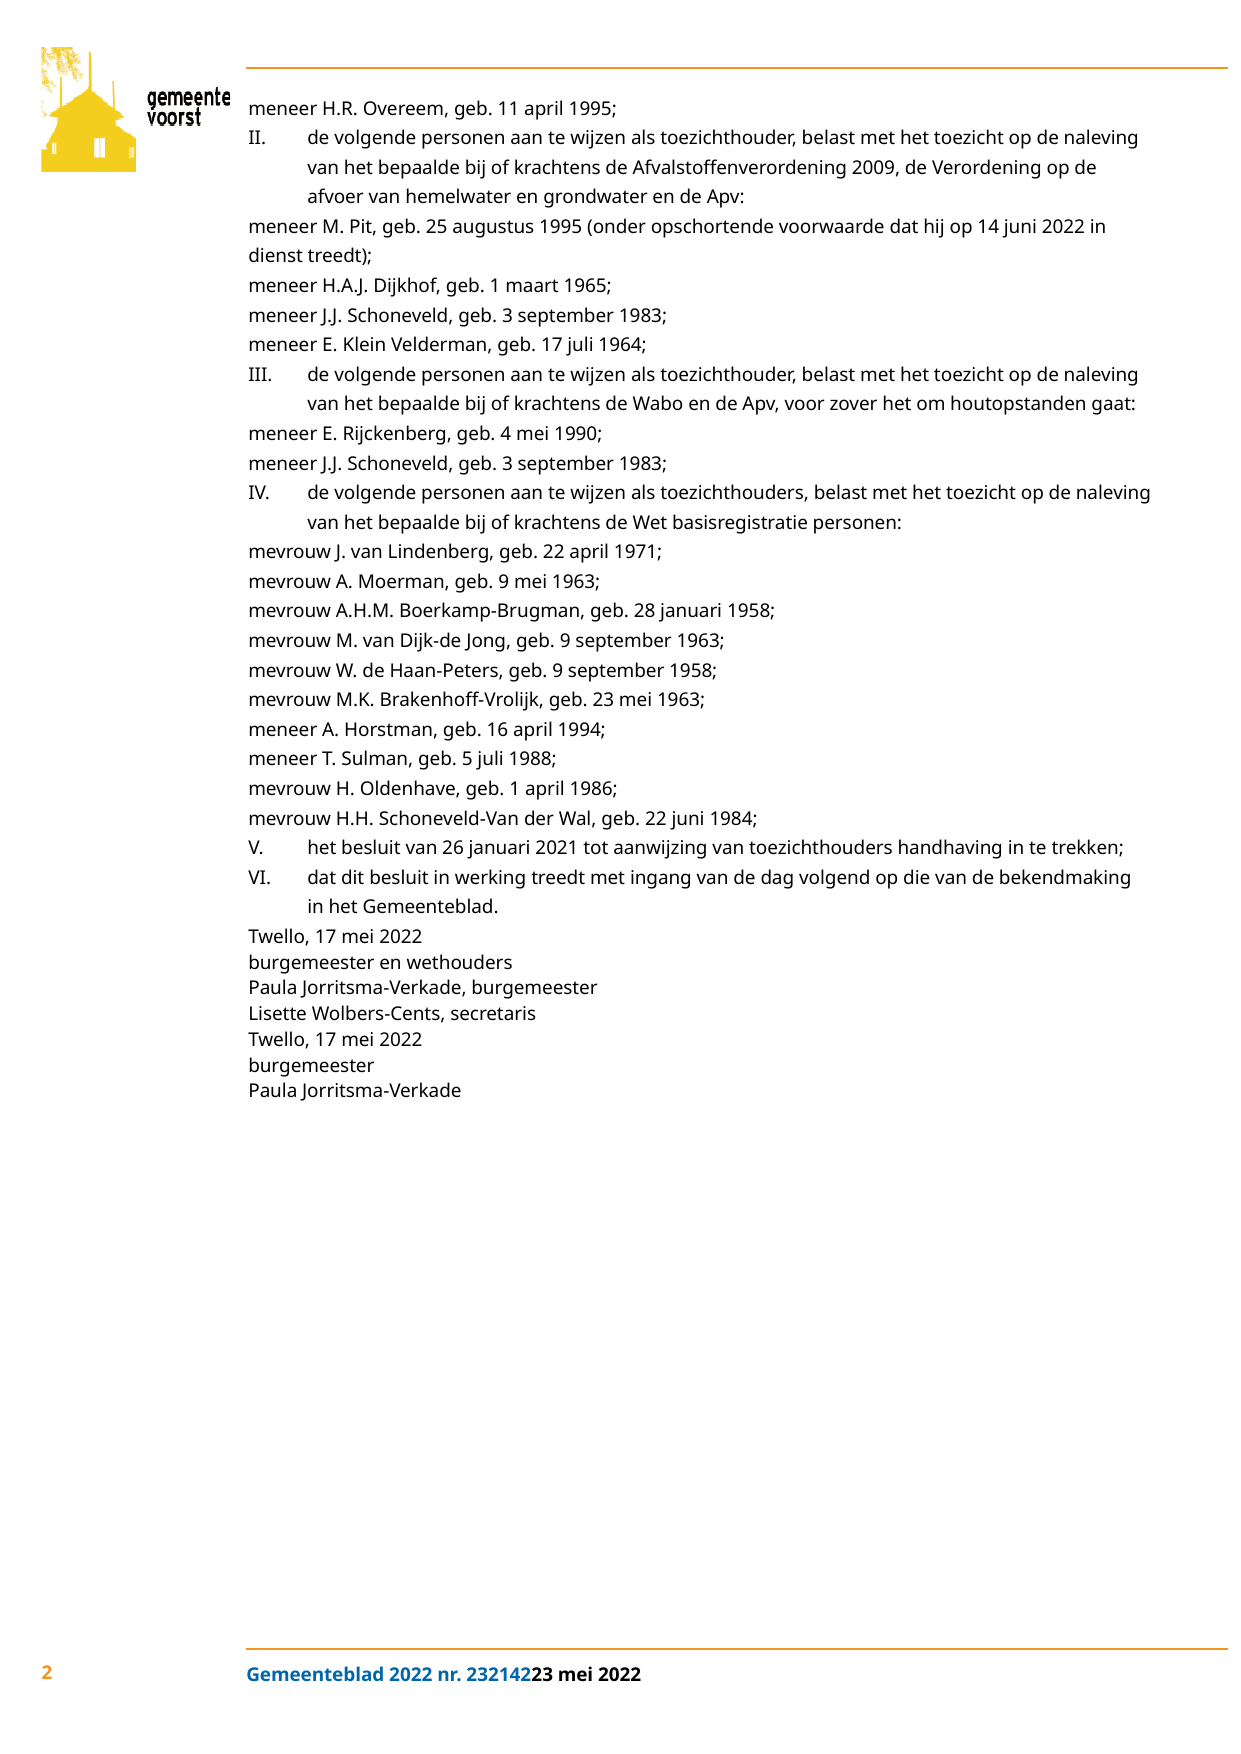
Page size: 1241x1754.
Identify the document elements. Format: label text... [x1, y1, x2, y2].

text meneer E. Rijckenberg, geb. 4 mei 1990; [248, 420, 1152, 446]
text mevrouw W. de Haan-Peters, geb. 9 september 1958; [248, 657, 1152, 683]
list het besluit van 26 januari 2021 tot aanwijzing van toezichthouders handhaving in te trekken; [248, 834, 1152, 860]
text burgemeester [248, 1052, 1152, 1077]
list dat dit besluit in werking treedt met ingang van de dag volgend op die van de bekendmaking in het Gemeenteblad. [248, 864, 1152, 919]
list de volgende personen aan te wijzen als toezichthouder, belast met het toezicht op de naleving van het bepaalde bij of krachtens de Afvalstoffenverordening 2009, de Verordening op de afvoer van hemelwater en grondwater en de Apv: [248, 124, 1152, 209]
text Twello, 17 mei 2022 [248, 1026, 1152, 1052]
text mevrouw A.H.M. Boerkamp-Brugman, geb. 28 januari 1958; [248, 598, 1152, 623]
text mevrouw H. Oldenhave, geb. 1 april 1986; [248, 775, 1152, 801]
text meneer J.J. Schoneveld, geb. 3 september 1983; [248, 302, 1152, 328]
text mevrouw M.K. Brakenhoff-Vrolijk, geb. 23 mei 1963; [248, 686, 1152, 712]
text mevrouw M. van Dijk-de Jong, geb. 9 september 1963; [248, 627, 1152, 653]
text mevrouw A. Moerman, geb. 9 mei 1963; [248, 568, 1152, 594]
text mevrouw J. van Lindenberg, geb. 22 april 1971; [248, 538, 1152, 564]
text Twello, 17 mei 2022 [248, 923, 1152, 949]
text meneer H.A.J. Dijkhof, geb. 1 maart 1965; [248, 272, 1152, 298]
text Paula Jorritsma-Verkade, burgemeester [248, 974, 1152, 1000]
text burgemeester en wethouders [248, 949, 1152, 974]
text meneer H.R. Overeem, geb. 11 april 1995; [248, 95, 1152, 121]
text meneer E. Klein Velderman, geb. 17 juli 1964; [248, 331, 1152, 357]
text meneer J.J. Schoneveld, geb. 3 september 1983; [248, 450, 1152, 476]
list de volgende personen aan te wijzen als toezichthouder, belast met het toezicht op de naleving van het bepaalde bij of krachtens de Wabo en de Apv, voor zover het om houtopstanden gaat: [248, 361, 1152, 416]
text meneer A. Horstman, geb. 16 april 1994; [248, 716, 1152, 742]
picture [41, 47, 231, 172]
text meneer M. Pit, geb. 25 augustus 1995 (onder opschortende voorwaarde dat hij op 14 juni 2022 in dienst treedt); [248, 213, 1152, 268]
text Lisette Wolbers-Cents, secretaris [248, 1000, 1152, 1026]
text meneer T. Sulman, geb. 5 juli 1988; [248, 746, 1152, 771]
text mevrouw H.H. Schoneveld-Van der Wal, geb. 22 juni 1984; [248, 805, 1152, 831]
text Paula Jorritsma-Verkade [248, 1077, 1152, 1103]
list de volgende personen aan te wijzen als toezichthouders, belast met het toezicht op de naleving van het bepaalde bij of krachtens de Wet basisregistratie personen: [248, 479, 1152, 535]
